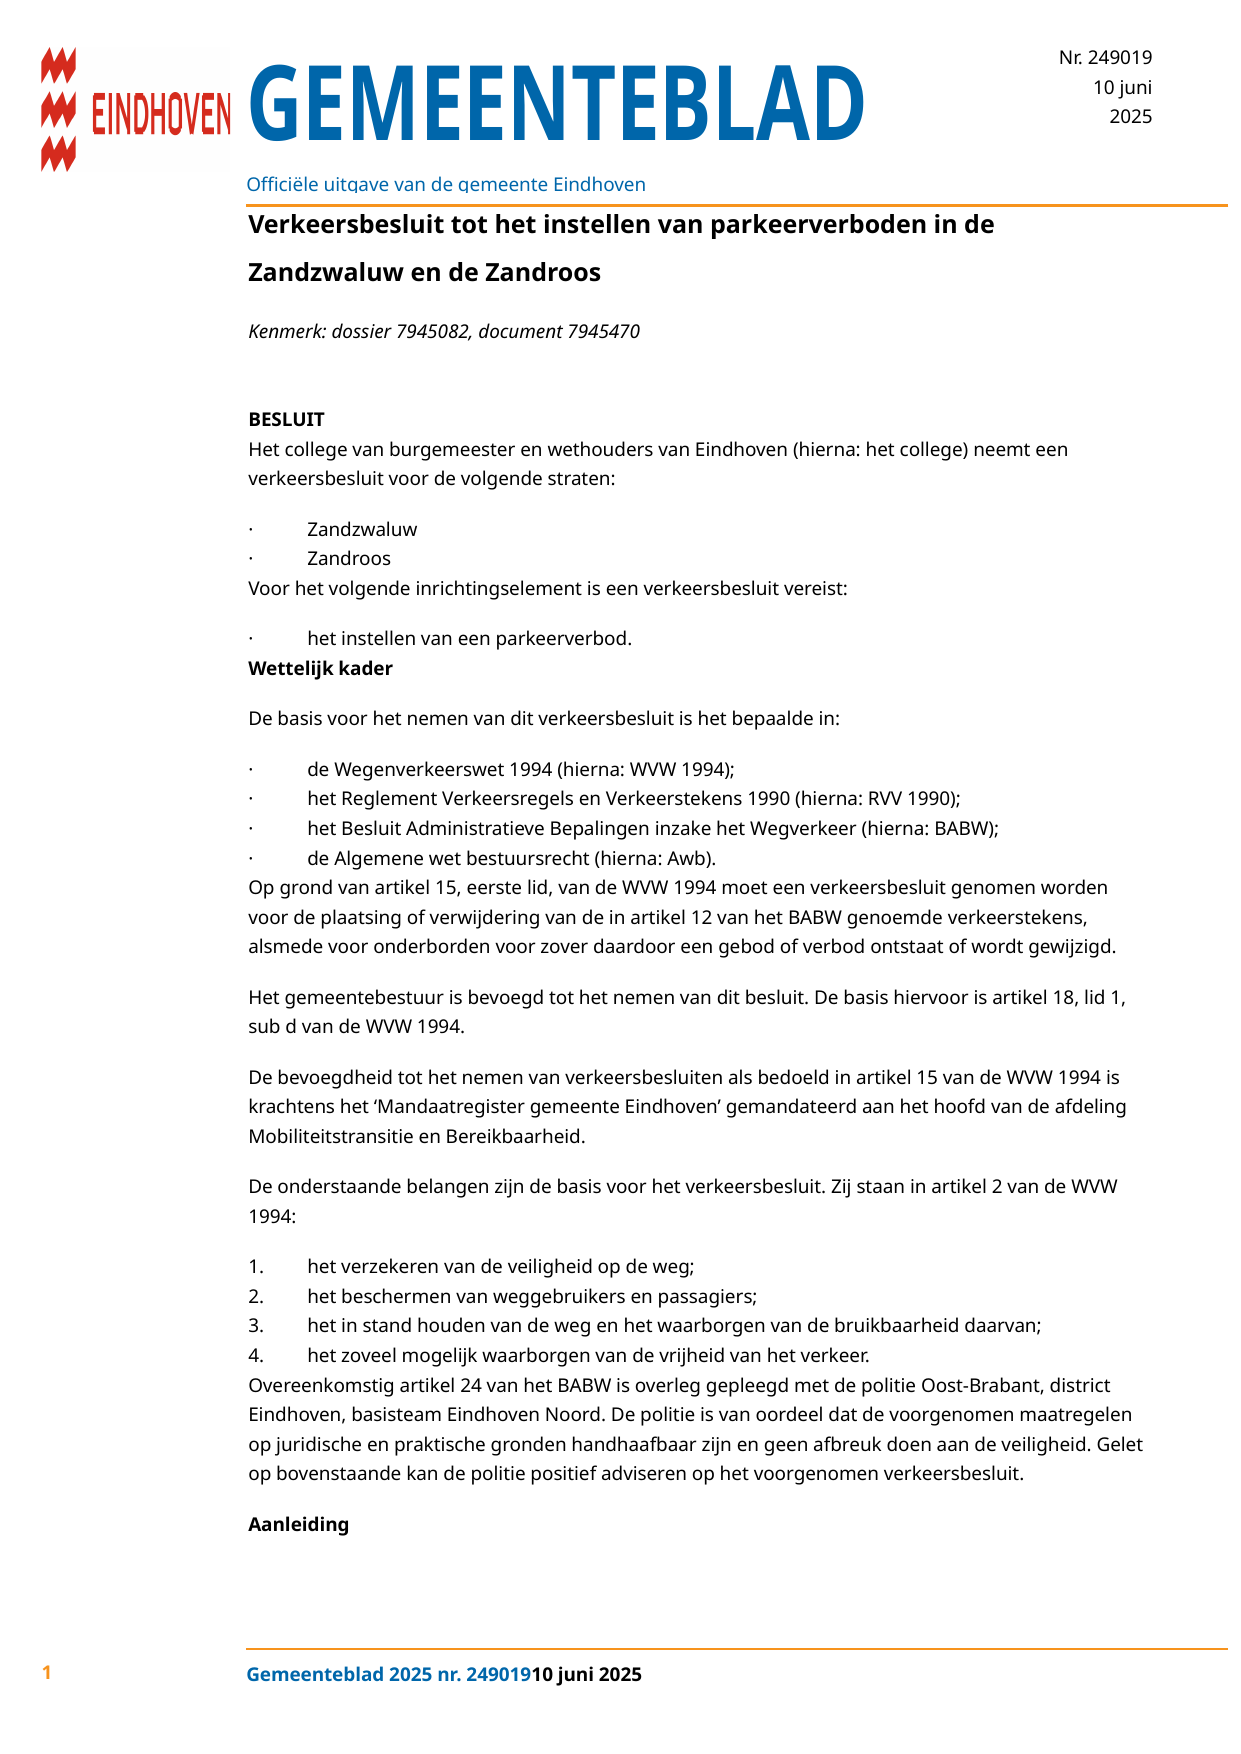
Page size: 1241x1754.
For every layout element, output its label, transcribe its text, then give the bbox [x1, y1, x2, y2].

text De bevoegdheid tot het nemen van verkeersbesluiten als bedoeld in artikel 15 van de WVW 1994 is krachtens het ‘Mandaatregister gemeente Eindhoven’ gemandateerd aan het hoofd van de afdeling Mobiliteitstransitie en Bereikbaarheid. [248, 1064, 1152, 1149]
list de Algemene wet bestuursrecht (hierna: Awb). [248, 845, 1152, 870]
list het zoveel mogelijk waarborgen van de vrijheid van het verkeer. [248, 1342, 1152, 1368]
list het beschermen van weggebruikers en passagiers; [248, 1283, 1152, 1309]
text BESLUIT [248, 406, 1152, 432]
list Zandroos [248, 546, 1152, 571]
text Op grond van artikel 15, eerste lid, van de WVW 1994 moet een verkeersbesluit genomen worden voor de plaatsing of verwijdering van de in artikel 12 van het BABW genoemde verkeerstekens, alsmede voor onderborden voor zover daardoor een gebod of verbod ontstaat of wordt gewijzigd. [248, 874, 1152, 959]
list het Reglement Verkeersregels en Verkeerstekens 1990 (hierna: RVV 1990); [248, 786, 1152, 811]
list het Besluit Administratieve Bepalingen inzake het Wegverkeer (hierna: BABW); [248, 815, 1152, 841]
text Voor het volgende inrichtingselement is een verkeersbesluit vereist: [248, 575, 1152, 601]
list het verzekeren van de veiligheid op de weg; [248, 1253, 1152, 1279]
text Overeenkomstig artikel 24 van het BABW is overleg gepleegd met de politie Oost-Brabant, district Eindhoven, basisteam Eindhoven Noord. De politie is van oordeel dat de voorgenomen maatregelen op juridische en praktische gronden handhaafbaar zijn en geen afbreuk doen aan de veiligheid. Gelet op bovenstaande kan de politie positief adviseren op het voorgenomen verkeersbesluit. [248, 1372, 1152, 1486]
text Het gemeentebestuur is bevoegd tot het nemen van dit besluit. De basis hiervoor is artikel 18, lid 1, sub d van de WVW 1994. [248, 984, 1152, 1039]
list de Wegenverkeerswet 1994 (hierna: WVW 1994); [248, 756, 1152, 782]
text Kenmerk: dossier 7945082, document 7945470 [248, 318, 1152, 344]
list het instellen van een parkeerverbod. [248, 626, 1152, 651]
picture [41, 47, 231, 172]
text Aanleiding [248, 1511, 1152, 1537]
text Het college van burgemeester en wethouders van Eindhoven (hierna: het college) neemt een verkeersbesluit voor de volgende straten: [248, 436, 1152, 491]
text Wettelijk kader [248, 655, 1152, 681]
text De basis voor het nemen van dit verkeersbesluit is het bepaalde in: [248, 706, 1152, 731]
text De onderstaande belangen zijn de basis voor het verkeersbesluit. Zij staan in artikel 2 van de WVW 1994: [248, 1173, 1152, 1229]
list Zandzwaluw [248, 516, 1152, 542]
list het in stand houden van de weg en het waarborgen van de bruikbaarheid daarvan; [248, 1313, 1152, 1338]
text Verkeersbesluit tot het instellen van parkeerverboden in de Zandzwaluw en de Zandroos [248, 207, 1152, 288]
